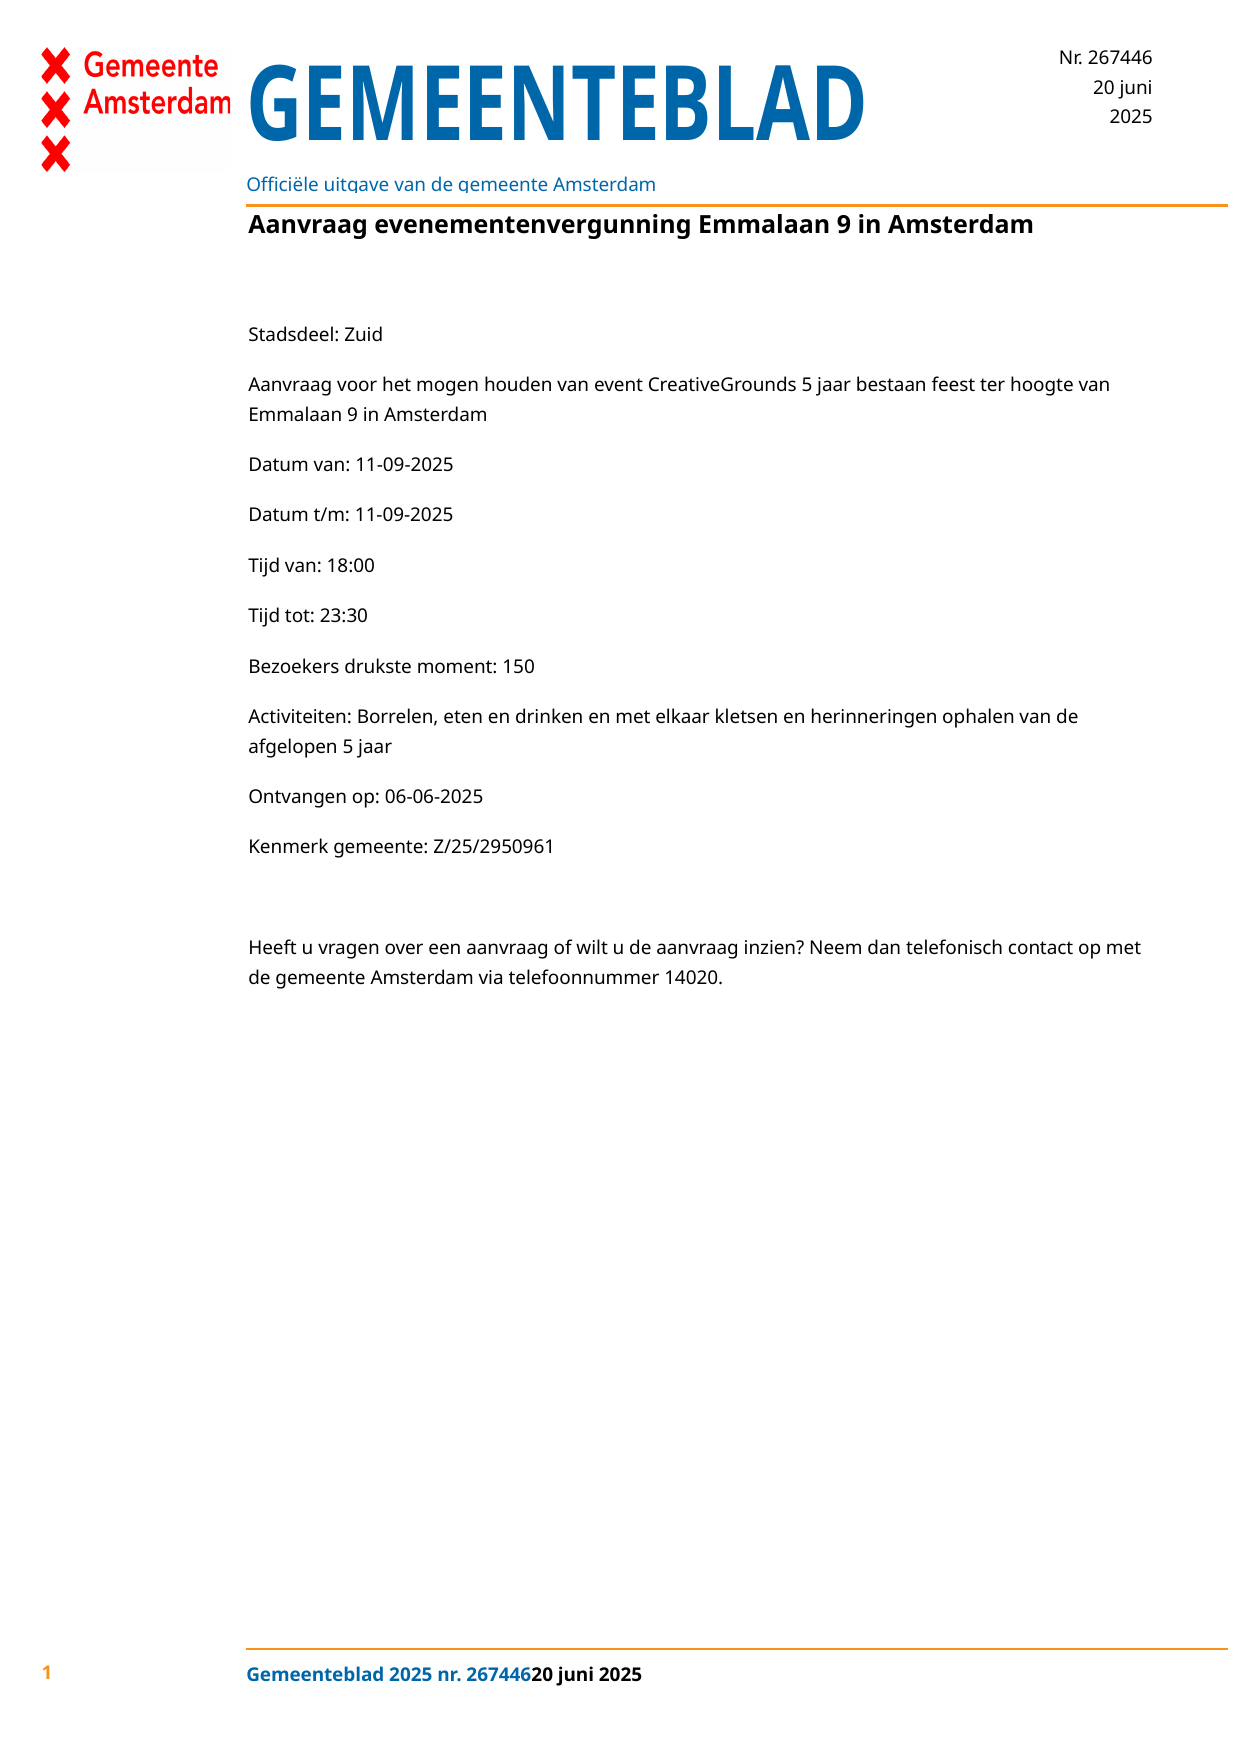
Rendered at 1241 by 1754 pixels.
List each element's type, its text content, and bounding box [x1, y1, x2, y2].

text Tijd tot: 23:30 [248, 602, 1152, 628]
text Bezoekers drukste moment: 150 [248, 653, 1152, 678]
text Kenmerk gemeente: Z/25/2950961 [248, 834, 1152, 859]
text Aanvraag evenementenvergunning Emmalaan 9 in Amsterdam [248, 207, 1152, 241]
text Ontvangen op: 06-06-2025 [248, 783, 1152, 809]
text Activiteiten: Borrelen, eten en drinken en met elkaar kletsen en herinneringen ophalen van de afgelopen 5 jaar [248, 703, 1152, 758]
picture [41, 47, 231, 172]
text Aanvraag voor het mogen houden van event CreativeGrounds 5 jaar bestaan feest ter hoogte van Emmalaan 9 in Amsterdam [248, 371, 1152, 426]
text Datum van: 11-09-2025 [248, 451, 1152, 477]
text Stadsdeel: Zuid [248, 321, 1152, 346]
text Heeft u vragen over een aanvraag of wilt u de aanvraag inzien? Neem dan telefonisch contact op met de gemeente Amsterdam via telefoonnummer 14020. [248, 934, 1152, 990]
text Datum t/m: 11-09-2025 [248, 502, 1152, 527]
text Tijd van: 18:00 [248, 552, 1152, 578]
